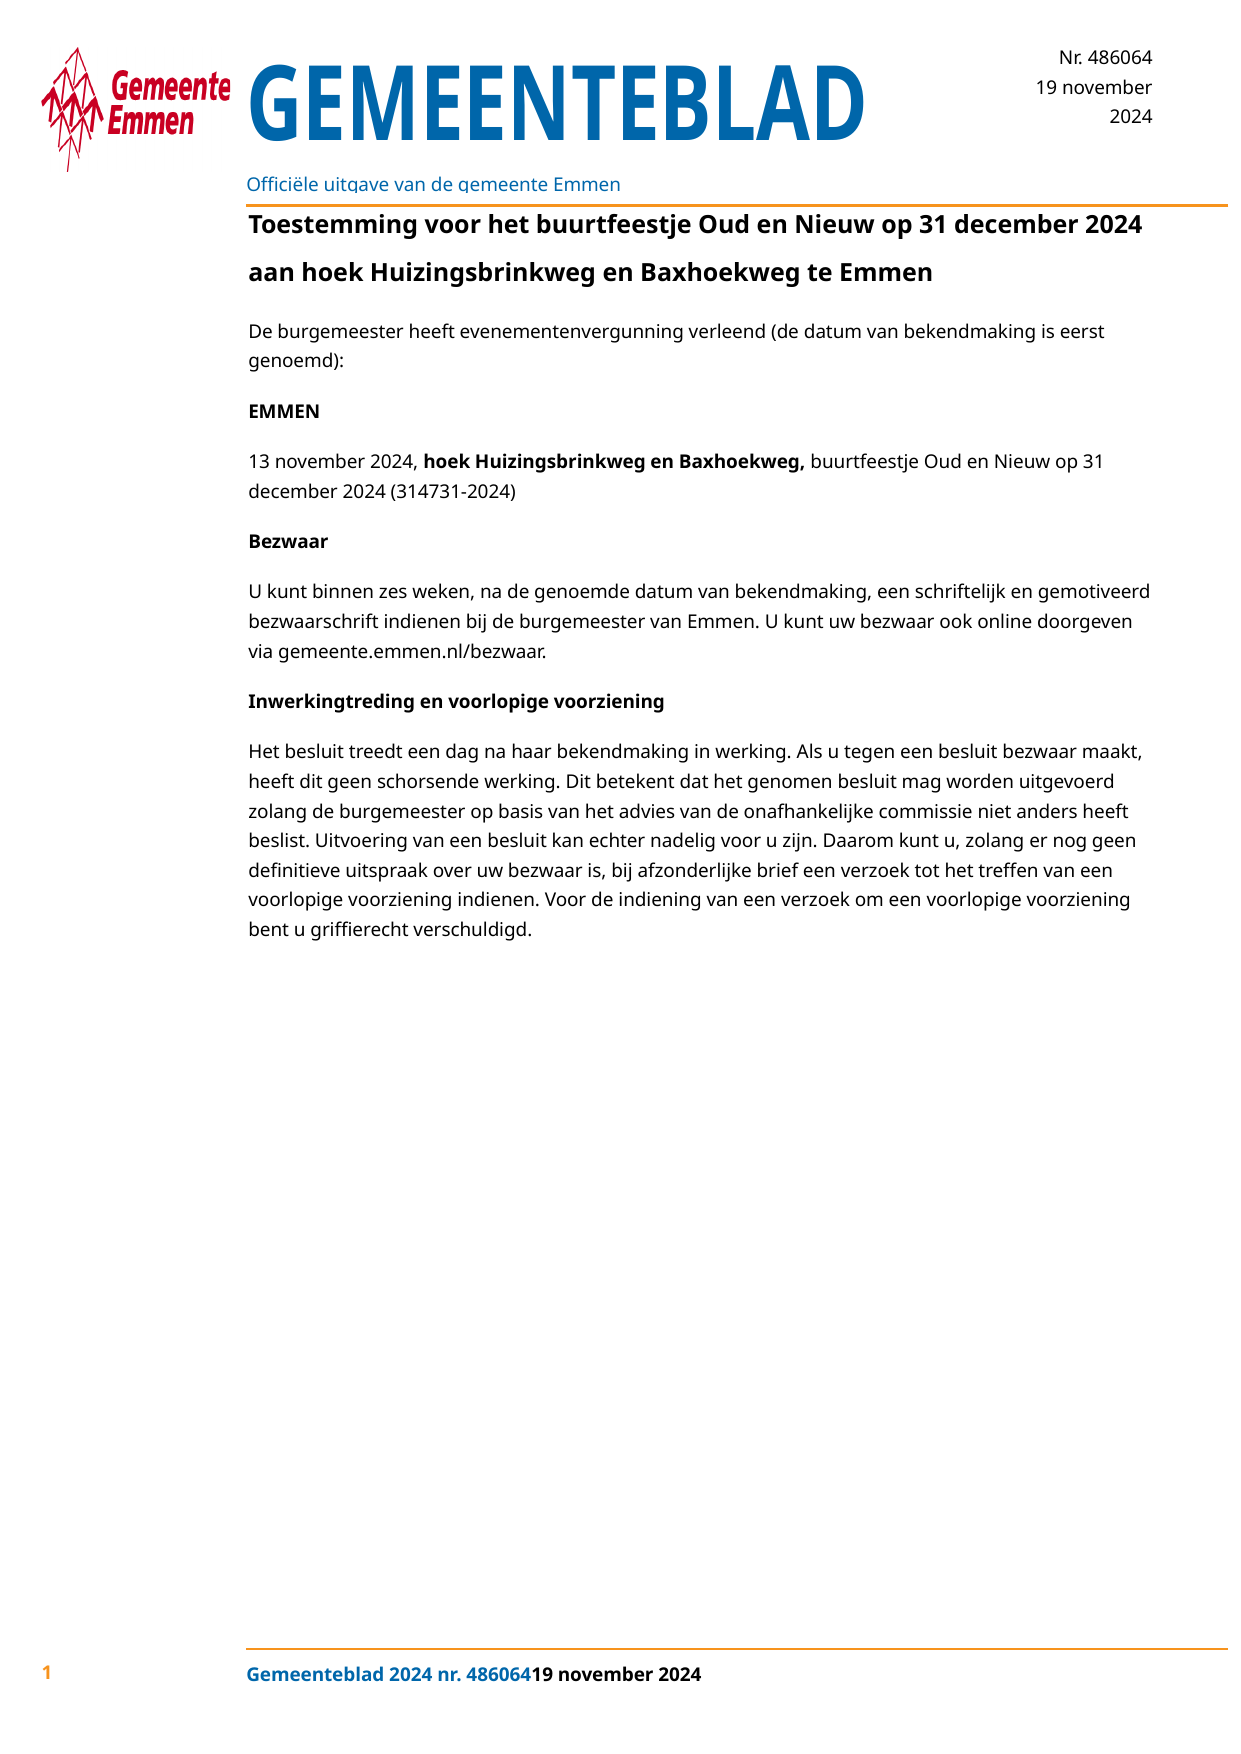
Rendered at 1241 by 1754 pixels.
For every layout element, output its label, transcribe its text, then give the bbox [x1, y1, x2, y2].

picture [41, 47, 231, 172]
text U kunt binnen zes weken, na de genoemde datum van bekendmaking, een schriftelijk en gemotiveerd bezwaarschrift indienen bij de burgemeester van Emmen. U kunt uw bezwaar ook online doorgeven via gemeente.emmen.nl/bezwaar. [248, 579, 1152, 664]
text Bezwaar [248, 528, 1152, 554]
text EMMEN [248, 398, 1152, 424]
text Het besluit treedt een dag na haar bekendmaking in werking. Als u tegen een besluit bezwaar maakt, heeft dit geen schorsende werking. Dit betekent dat het genomen besluit mag worden uitgevoerd zolang de burgemeester op basis van het advies van de onafhankelijke commissie niet anders heeft beslist. Uitvoering van een besluit kan echter nadelig voor u zijn. Daarom kunt u, zolang er nog geen definitieve uitspraak over uw bezwaar is, bij afzonderlijke brief een verzoek tot het treffen van een voorlopige voorziening indienen. Voor de indiening van een verzoek om een voorlopige voorziening bent u griffierecht verschuldigd. [248, 739, 1152, 942]
text Toestemming voor het buurtfeestje Oud en Nieuw op 31 december 2024 aan hoek Huizingsbrinkweg en Baxhoekweg te Emmen [248, 207, 1152, 288]
text Inwerkingtreding en voorlopige voorziening [248, 688, 1152, 714]
text 13 november 2024, hoek Huizingsbrinkweg en Baxhoekweg, buurtfeestje Oud en Nieuw op 31 december 2024 (314731-2024) [248, 448, 1152, 504]
text De burgemeester heeft evenementenvergunning verleend (de datum van bekendmaking is eerst genoemd): [248, 318, 1152, 373]
